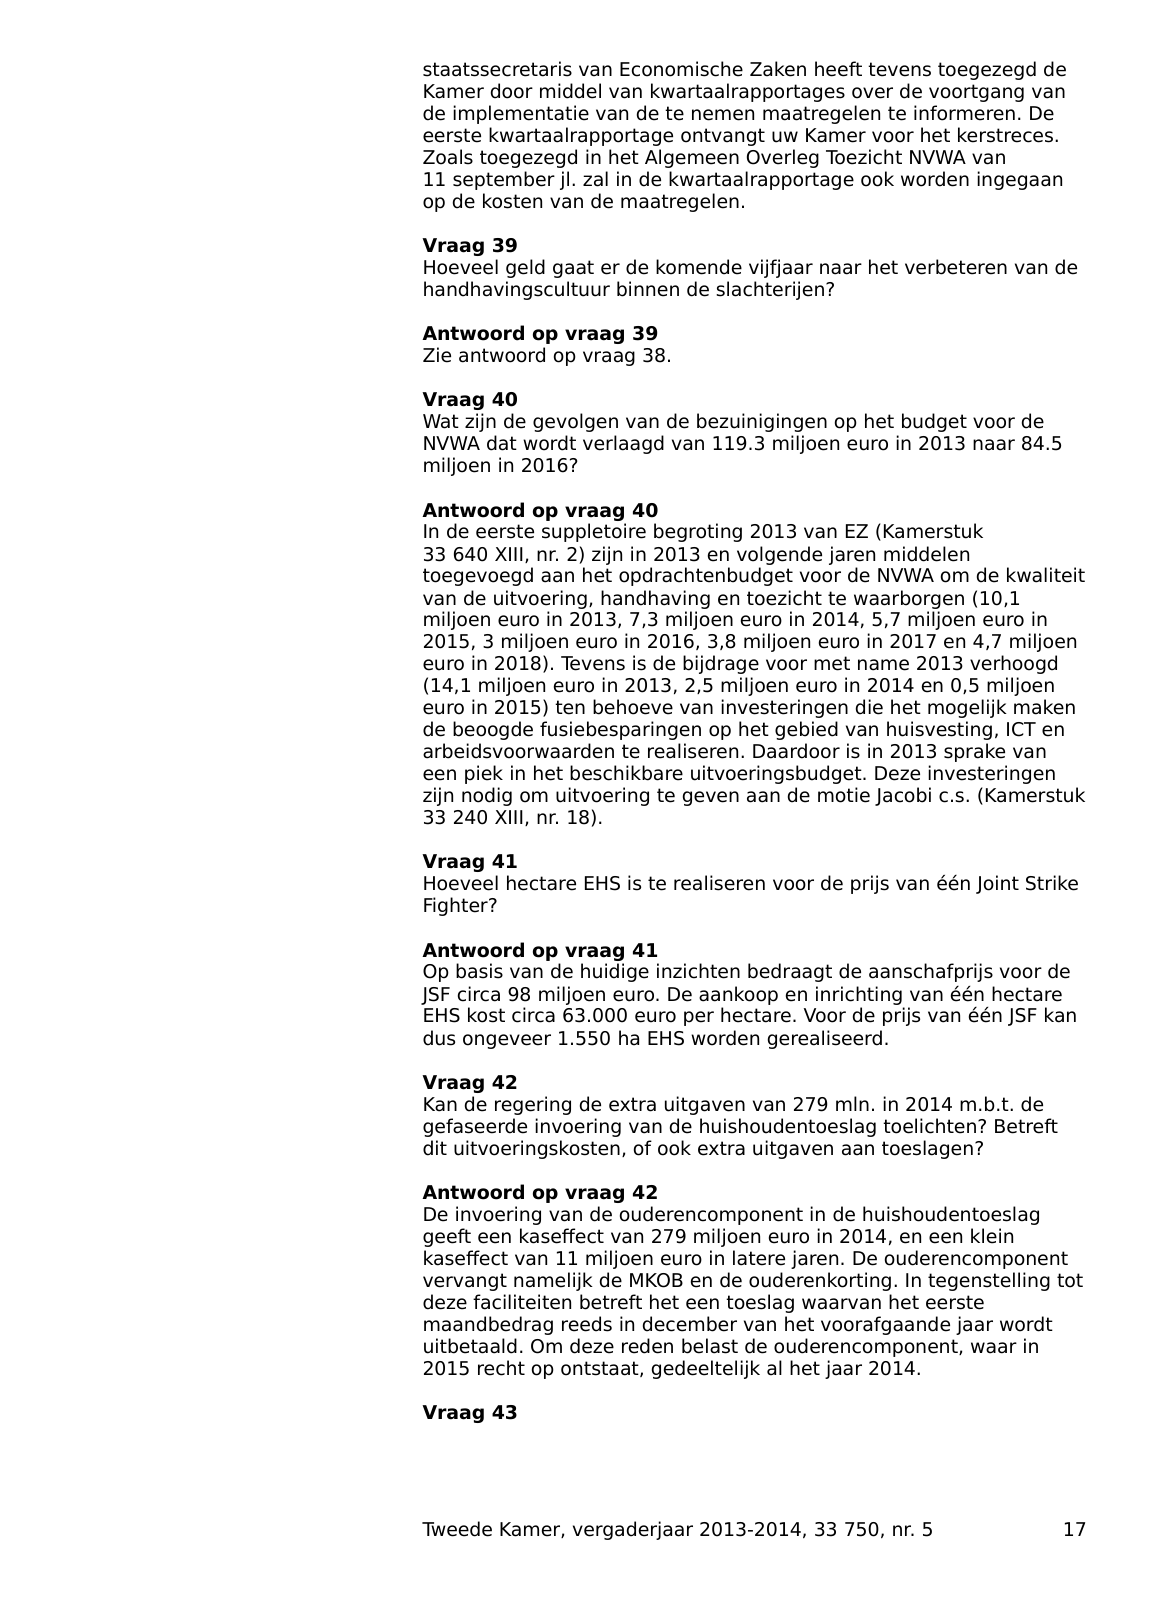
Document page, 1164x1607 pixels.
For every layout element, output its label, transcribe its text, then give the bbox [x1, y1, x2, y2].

text Zie antwoord op vraag 38. [422, 345, 1087, 367]
text Vraag 42 [422, 1072, 1087, 1093]
text De invoering van de ouderencomponent in de huishoudentoeslag geeft een kaseffect van 279 miljoen euro in 2014, en een klein kaseffect van 11 miljoen euro in latere jaren. De ouderencomponent vervangt namelijk de MKOB en de ouderenkorting. In tegenstelling tot deze faciliteiten betreft het een toeslag waarvan het eerste maandbedrag reeds in december van het voorafgaande jaar wordt uitbetaald. Om deze reden belast de ouderencomponent, waar in 2015 recht op ontstaat, gedeeltelijk al het jaar 2014. [422, 1204, 1087, 1379]
text Hoeveel geld gaat er de komende vijfjaar naar het verbeteren van de handhavingscultuur binnen de slachterijen? [422, 257, 1087, 301]
text Wat zijn de gevolgen van de bezuinigingen op het budget voor de NVWA dat wordt verlaagd van 119.3 miljoen euro in 2013 naar 84.5 miljoen in 2016? [422, 411, 1087, 477]
text In de eerste suppletoire begroting 2013 van EZ (Kamerstuk 33 640 XIII, nr. 2) zijn in 2013 en volgende jaren middelen toegevoegd aan het opdrachtenbudget voor de NVWA om de kwaliteit van de uitvoering, handhaving en toezicht te waarborgen (10,1 miljoen euro in 2013, 7,3 miljoen euro in 2014, 5,7 miljoen euro in 2015, 3 miljoen euro in 2016, 3,8 miljoen euro in 2017 en 4,7 miljoen euro in 2018). Tevens is de bijdrage voor met name 2013 verhoogd (14,1 miljoen euro in 2013, 2,5 miljoen euro in 2014 en 0,5 miljoen euro in 2015) ten behoeve van investeringen die het mogelijk maken de beoogde fusiebesparingen op het gebied van huisvesting, ICT en arbeidsvoorwaarden te realiseren. Daardoor is in 2013 sprake van een piek in het beschikbare uitvoeringsbudget. Deze investeringen zijn nodig om uitvoering te geven aan de motie Jacobi c.s. (Kamerstuk 33 240 XIII, nr. 18). [422, 521, 1087, 829]
text Antwoord op vraag 39 [422, 323, 1087, 345]
text Vraag 40 [422, 389, 1087, 411]
text Vraag 43 [422, 1402, 1087, 1424]
text Antwoord op vraag 40 [422, 499, 1087, 521]
text staatssecretaris van Economische Zaken heeft tevens toegezegd de Kamer door middel van kwartaalrapportages over de voortgang van de implementatie van de te nemen maatregelen te informeren. De eerste kwartaalrapportage ontvangt uw Kamer voor het kerstreces. Zoals toegezegd in het Algemeen Overleg Toezicht NVWA van 11 september jl. zal in de kwartaalrapportage ook worden ingegaan op de kosten van de maatregelen. [422, 59, 1087, 213]
text Antwoord op vraag 41 [422, 939, 1087, 961]
text Hoeveel hectare EHS is te realiseren voor de prijs van één Joint Strike Fighter? [422, 873, 1087, 917]
text Kan de regering de extra uitgaven van 279 mln. in 2014 m.b.t. de gefaseerde invoering van de huishoudentoeslag toelichten? Betreft dit uitvoeringskosten, of ook extra uitgaven aan toeslagen? [422, 1093, 1087, 1159]
text Op basis van de huidige inzichten bedraagt de aanschafprijs voor de JSF circa 98 miljoen euro. De aankoop en inrichting van één hectare EHS kost circa 63.000 euro per hectare. Voor de prijs van één JSF kan dus ongeveer 1.550 ha EHS worden gerealiseerd. [422, 961, 1087, 1049]
text Antwoord op vraag 42 [422, 1182, 1087, 1204]
text Vraag 41 [422, 851, 1087, 873]
text Vraag 39 [422, 235, 1087, 257]
